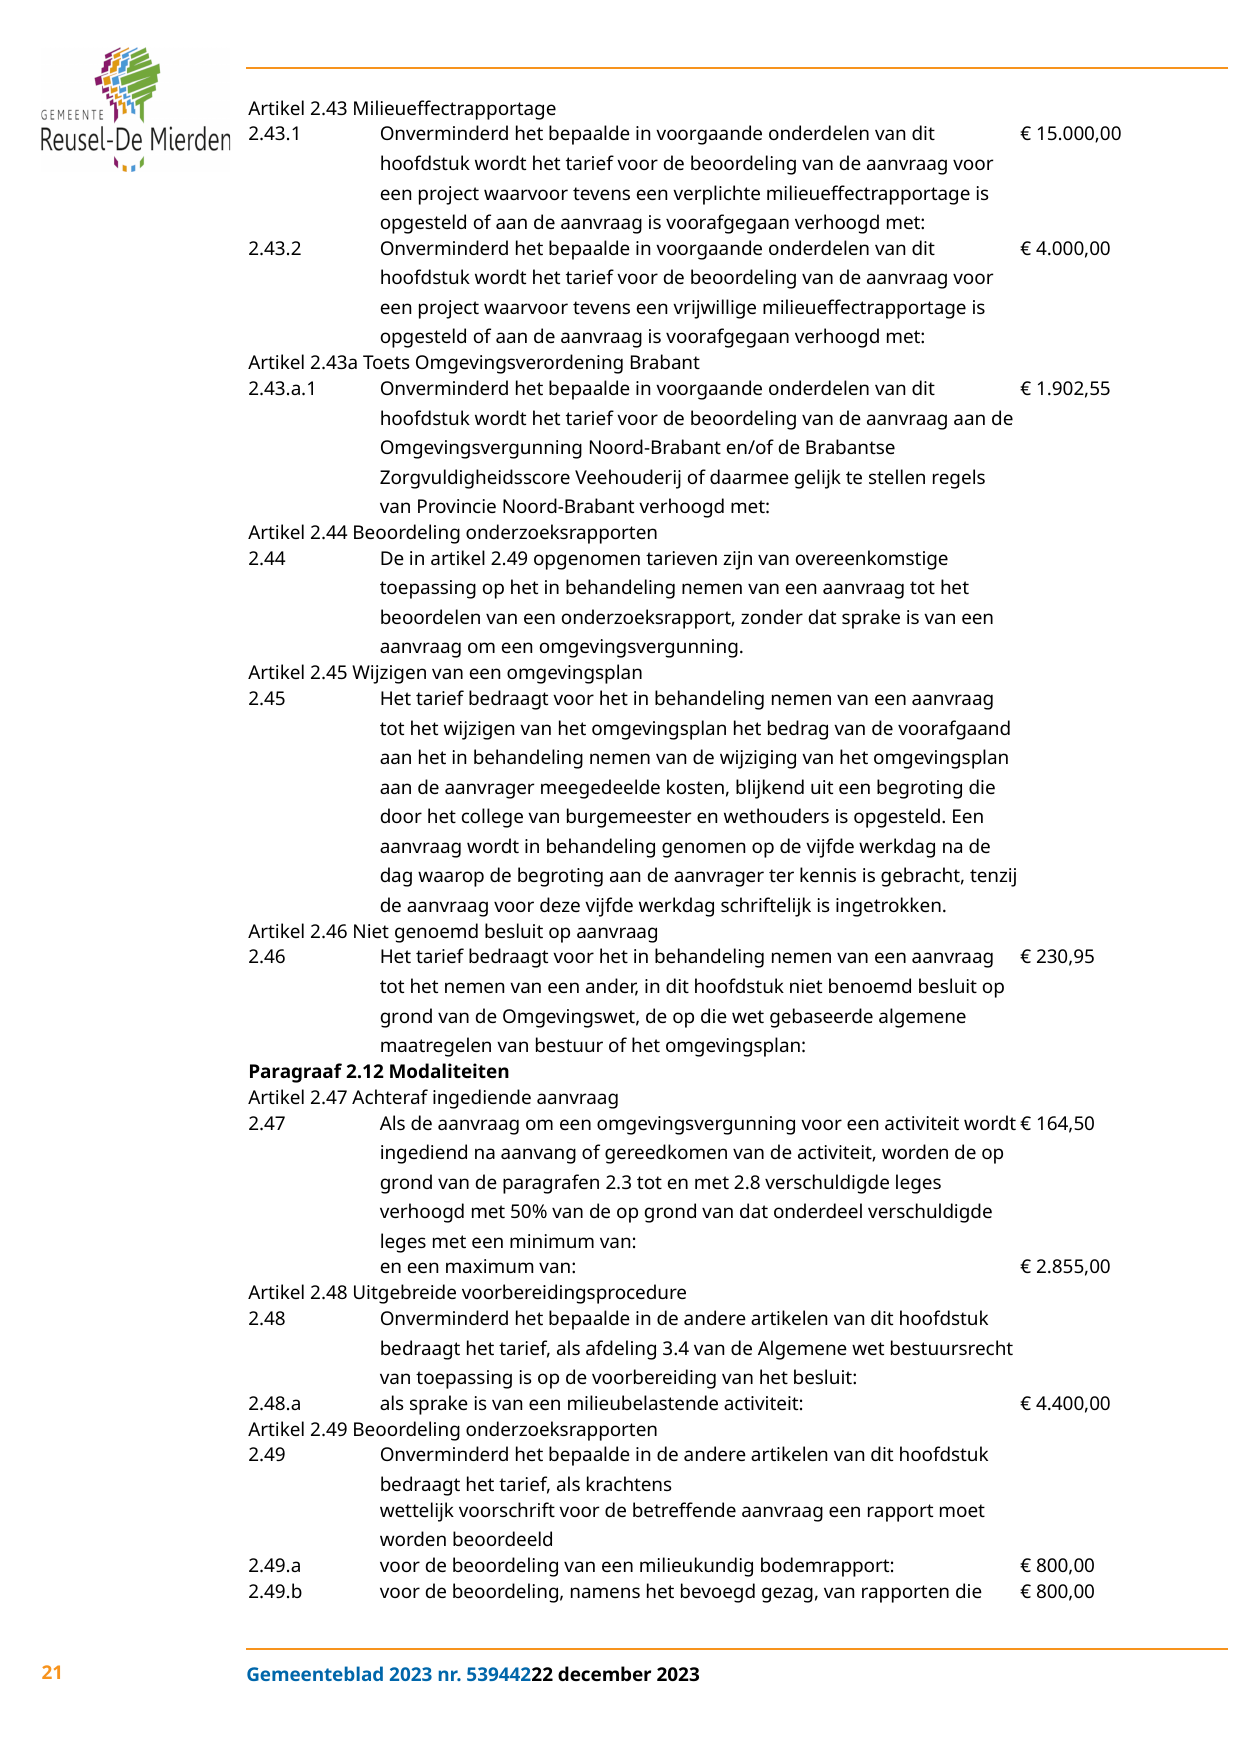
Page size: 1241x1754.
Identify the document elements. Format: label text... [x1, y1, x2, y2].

table_cell [1020, 1442, 1152, 1497]
table_cell Artikel 2.48 Uitgebreide voorbereidingsprocedure [248, 1280, 1020, 1305]
picture [41, 47, 231, 172]
table_cell 2.46 [248, 944, 379, 1058]
table_cell Artikel 2.43a Toets Omgevingsverordening Brabant [248, 350, 1020, 375]
table_cell Het tarief bedraagt voor het in behandeling nemen van een aanvraag tot het nemen van een ander, in dit hoofdstuk niet benoemd besluit op grond van de Omgevingswet, de op die wet gebaseerde algemene maatregelen van bestuur of het omgevingsplan: [380, 944, 1020, 1058]
table_cell Als de aanvraag om een omgevingsvergunning voor een activiteit wordt ingediend na aanvang of gereedkomen van de activiteit, worden de op grond van de paragrafen 2.3 tot en met 2.8 verschuldigde leges verhoogd met 50% van de op grond van dat onderdeel verschuldigde leges met een minimum van: [380, 1110, 1020, 1254]
table_cell Artikel 2.45 Wijzigen van een omgevingsplan [248, 660, 1020, 685]
table_cell [248, 1254, 379, 1279]
table_cell [1020, 660, 1152, 685]
table_cell [1020, 519, 1152, 545]
table_cell 2.48 [248, 1305, 379, 1390]
table_cell [1020, 1058, 1152, 1084]
table_cell 2.49.a [248, 1552, 379, 1578]
table_cell Artikel 2.47 Achteraf ingediende aanvraag [248, 1084, 1020, 1110]
table_cell voor de beoordeling, namens het bevoegd gezag, van rapporten die [380, 1578, 1020, 1604]
table_cell 2.45 [248, 685, 379, 918]
table_cell 2.48.a [248, 1390, 379, 1416]
table_cell 2.44 [248, 545, 379, 659]
table_cell [1020, 1497, 1152, 1552]
table_cell [1020, 350, 1152, 375]
table_cell voor de beoordeling van een milieukundig bodemrapport: [380, 1552, 1020, 1578]
table_cell Onverminderd het bepaalde in voorgaande onderdelen van dit hoofdstuk wordt het tarief voor de beoordeling van de aanvraag aan de Omgevingsvergunning Noord-Brabant en/of de Brabantse Zorgvuldigheidsscore Veehouderij of daarmee gelijk te stellen regels van Provincie Noord-Brabant verhoogd met: [380, 375, 1020, 519]
table_cell 2.47 [248, 1110, 379, 1254]
table_cell wettelijk voorschrift voor de betreffende aanvraag een rapport moet worden beoordeeld [380, 1497, 1020, 1552]
table_cell € 1.902,55 [1020, 375, 1152, 519]
table_cell Onverminderd het bepaalde in de andere artikelen van dit hoofdstuk bedraagt het tarief, als afdeling 3.4 van de Algemene wet bestuursrecht van toepassing is op de voorbereiding van het besluit: [380, 1305, 1020, 1390]
table_cell € 2.855,00 [1020, 1254, 1152, 1279]
table_cell € 230,95 [1020, 944, 1152, 1058]
table_cell als sprake is van een milieubelastende activiteit: [380, 1390, 1020, 1416]
table_cell 2.43.1 [248, 121, 379, 235]
table_cell [1020, 1416, 1152, 1442]
table_cell en een maximum van: [380, 1254, 1020, 1279]
table_cell € 800,00 [1020, 1552, 1152, 1578]
table_cell Artikel 2.44 Beoordeling onderzoeksrapporten [248, 519, 1020, 545]
table_cell 2.43.2 [248, 235, 379, 349]
table_cell Het tarief bedraagt voor het in behandeling nemen van een aanvraag tot het wijzigen van het omgevingsplan het bedrag van de voorafgaand aan het in behandeling nemen van de wijziging van het omgevingsplan aan de aanvrager meegedeelde kosten, blijkend uit een begroting die door het college van burgemeester en wethouders is opgesteld. Een aanvraag wordt in behandeling genomen op de vijfde werkdag na de dag waarop de begroting aan de aanvrager ter kennis is gebracht, tenzij de aanvraag voor deze vijfde werkdag schriftelijk is ingetrokken. [380, 685, 1020, 918]
table_cell [1020, 95, 1152, 121]
table_cell € 15.000,00 [1020, 121, 1152, 235]
table_cell [1020, 545, 1152, 659]
table_cell [248, 1497, 379, 1552]
table_cell 2.49 [248, 1442, 379, 1497]
table_cell Artikel 2.49 Beoordeling onderzoeksrapporten [248, 1416, 1020, 1442]
table_cell Artikel 2.46 Niet genoemd besluit op aanvraag [248, 918, 1020, 944]
table_cell [1020, 918, 1152, 944]
table_cell Onverminderd het bepaalde in de andere artikelen van dit hoofdstuk bedraagt het tarief, als krachtens [380, 1442, 1020, 1497]
table_cell [1020, 1305, 1152, 1390]
table_cell Onverminderd het bepaalde in voorgaande onderdelen van dit hoofdstuk wordt het tarief voor de beoordeling van de aanvraag voor een project waarvoor tevens een vrijwillige milieueffectrapportage is opgesteld of aan de aanvraag is voorafgegaan verhoogd met: [380, 235, 1020, 349]
table_cell € 4.400,00 [1020, 1390, 1152, 1416]
table_cell Onverminderd het bepaalde in voorgaande onderdelen van dit hoofdstuk wordt het tarief voor de beoordeling van de aanvraag voor een project waarvoor tevens een verplichte milieueffectrapportage is opgesteld of aan de aanvraag is voorafgegaan verhoogd met: [380, 121, 1020, 235]
table_cell [1020, 1280, 1152, 1305]
table_cell € 800,00 [1020, 1578, 1152, 1604]
table_cell € 164,50 [1020, 1110, 1152, 1254]
table_cell 2.49.b [248, 1578, 379, 1604]
table_cell [1020, 1084, 1152, 1110]
table_cell € 4.000,00 [1020, 235, 1152, 349]
table_cell [1020, 685, 1152, 918]
table_cell 2.43.a.1 [248, 375, 379, 519]
table_cell Paragraaf 2.12 Modaliteiten [248, 1058, 1020, 1084]
table_cell De in artikel 2.49 opgenomen tarieven zijn van overeenkomstige toepassing op het in behandeling nemen van een aanvraag tot het beoordelen van een onderzoeksrapport, zonder dat sprake is van een aanvraag om een omgevingsvergunning. [380, 545, 1020, 659]
table_cell Artikel 2.43 Milieueffectrapportage [248, 95, 1020, 121]
